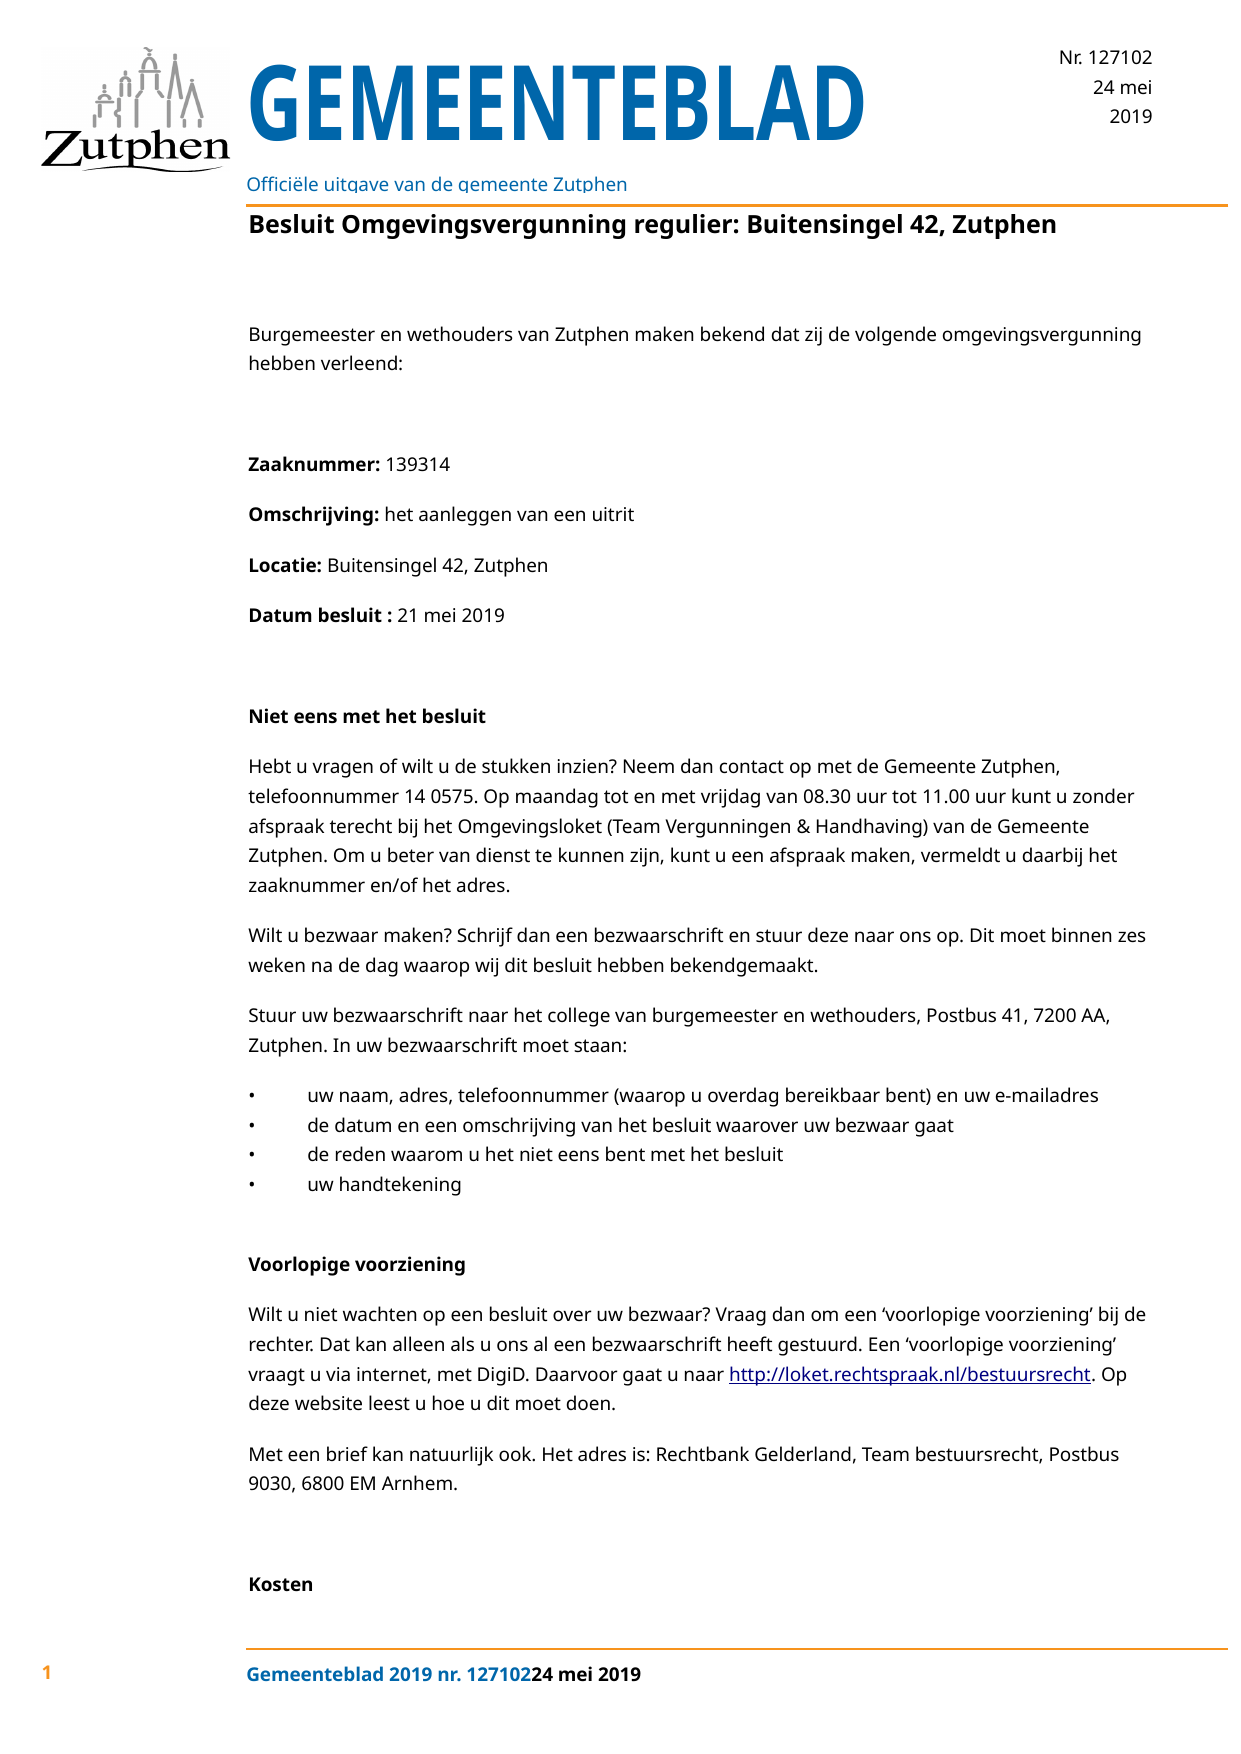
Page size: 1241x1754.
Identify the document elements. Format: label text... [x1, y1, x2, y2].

list uw naam, adres, telefoonnummer (waarop u overdag bereikbaar bent) en uw e-mailadres [248, 1082, 1152, 1108]
list de datum en een omschrijving van het besluit waarover uw bezwaar gaat [248, 1112, 1152, 1138]
text Burgemeester en wethouders van Zutphen maken bekend dat zij de volgende omgevingsvergunning hebben verleend: [248, 321, 1152, 376]
text Voorlopige voorziening [248, 1251, 1152, 1277]
list uw handtekening [248, 1171, 1152, 1197]
text Zaaknummer: 139314 [248, 451, 1152, 477]
picture [41, 47, 231, 172]
text Stuur uw bezwaarschrift naar het college van burgemeester en wethouders, Postbus 41, 7200 AA, Zutphen. In uw bezwaarschrift moet staan: [248, 1002, 1152, 1058]
text Datum besluit : 21 mei 2019 [248, 602, 1152, 628]
text Omschrijving: het aanleggen van een uitrit [248, 502, 1152, 527]
text Wilt u niet wachten op een besluit over uw bezwaar? Vraag dan om een ‘voorlopige voorziening’ bij de rechter. Dat kan alleen als u ons al een bezwaarschrift heeft gestuurd. Een ‘voorlopige voorziening’ vraagt u via internet, met DigiD. Daarvoor gaat u naar http://loket.rechtspraak.nl/bestuursrecht. Op deze website leest u hoe u dit moet doen. [248, 1302, 1152, 1416]
text Kosten [248, 1571, 1152, 1597]
text Niet eens met het besluit [248, 703, 1152, 729]
text Wilt u bezwaar maken? Schrijf dan een bezwaarschrift en stuur deze naar ons op. Dit moet binnen zes weken na de dag waarop wij dit besluit hebben bekendgemaakt. [248, 922, 1152, 978]
text Hebt u vragen of wilt u de stukken inzien? Neem dan contact op met de Gemeente Zutphen, telefoonnummer 14 0575. Op maandag tot en met vrijdag van 08.30 uur tot 11.00 uur kunt u zonder afspraak terecht bij het Omgevingsloket (Team Vergunningen & Handhaving) van de Gemeente Zutphen. Om u beter van dienst te kunnen zijn, kunt u een afspraak maken, vermeldt u daarbij het zaaknummer en/of het adres. [248, 754, 1152, 898]
list de reden waarom u het niet eens bent met het besluit [248, 1142, 1152, 1167]
text Locatie: Buitensingel 42, Zutphen [248, 552, 1152, 578]
text Met een brief kan natuurlijk ook. Het adres is: Rechtbank Gelderland, Team bestuursrecht, Postbus 9030, 6800 EM Arnhem. [248, 1441, 1152, 1496]
text Besluit Omgevingsvergunning regulier: Buitensingel 42, Zutphen [248, 207, 1152, 241]
